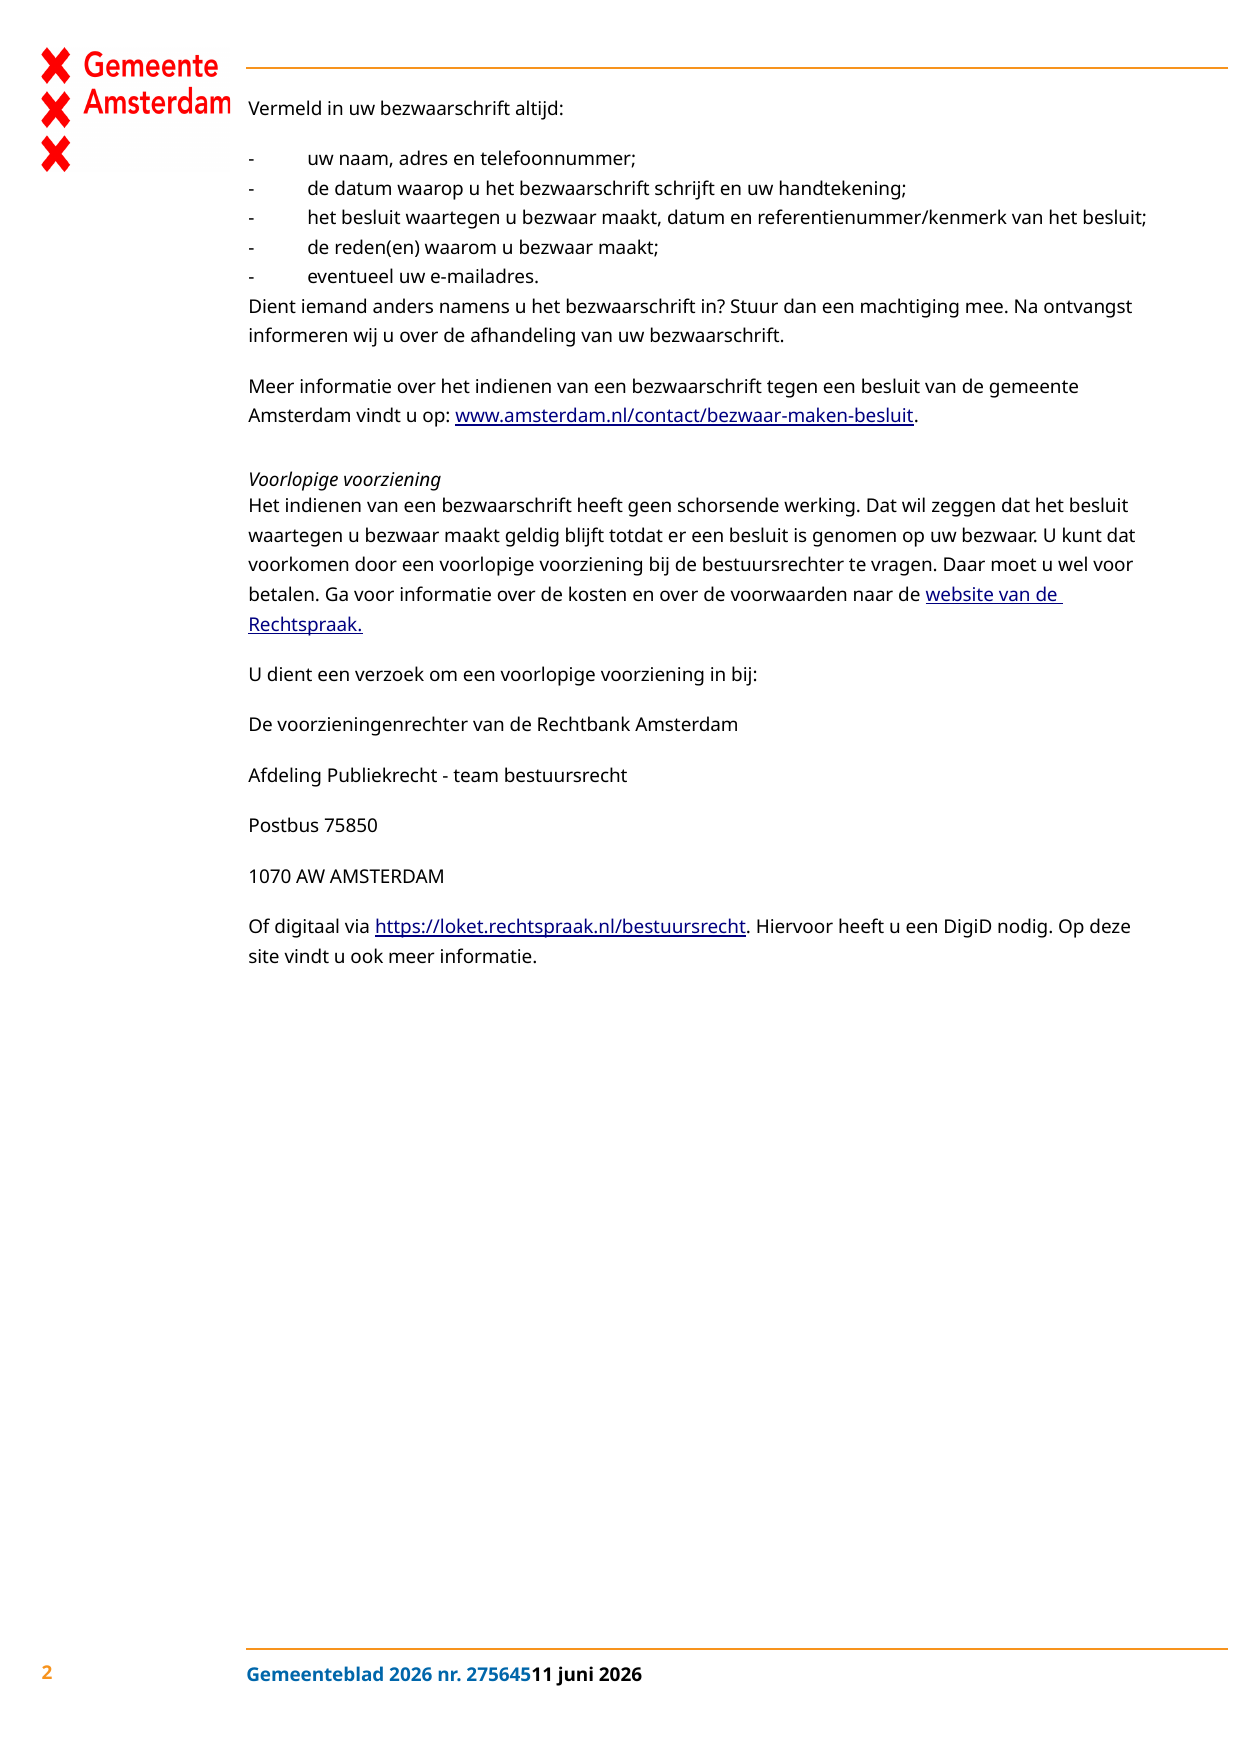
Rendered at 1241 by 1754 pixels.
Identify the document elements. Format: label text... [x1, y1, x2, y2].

list het besluit waartegen u bezwaar maakt, datum en referentienummer/kenmerk van het besluit; [248, 204, 1152, 230]
list de datum waarop u het bezwaarschrift schrijft en uw handtekening; [248, 175, 1152, 201]
text Of digitaal via https://loket.rechtspraak.nl/bestuursrecht. Hiervoor heeft u een DigiD nodig. Op deze site vindt u ook meer informatie. [248, 913, 1152, 968]
text Dient iemand anders namens u het bezwaarschrift in? Stuur dan een machtiging mee. Na ontvangst informeren wij u over de afhandeling van uw bezwaarschrift. [248, 293, 1152, 348]
list eventueel uw e-mailadres. [248, 263, 1152, 289]
text 1070 AW AMSTERDAM [248, 863, 1152, 888]
text Meer informatie over het indienen van een bezwaarschrift tegen een besluit van de gemeente Amsterdam vindt u op: www.amsterdam.nl/contact/bezwaar-maken-besluit. [248, 373, 1152, 428]
text Het indienen van een bezwaarschrift heeft geen schorsende werking. Dat wil zeggen dat het besluit waartegen u bezwaar maakt geldig blijft totdat er een besluit is genomen op uw bezwaar. U kunt dat voorkomen door een voorlopige voorziening bij de bestuursrechter te vragen. Daar moet u wel voor betalen. Ga voor informatie over de kosten en over de voorwaarden naar de website van de Rechtspraak. [248, 492, 1152, 636]
text Afdeling Publiekrecht - team bestuursrecht [248, 762, 1152, 788]
text U dient een verzoek om een voorlopige voorziening in bij: [248, 661, 1152, 687]
text Postbus 75850 [248, 812, 1152, 838]
text Vermeld in uw bezwaarschrift altijd: [248, 95, 1152, 121]
text Voorlopige voorziening [248, 467, 1152, 492]
text De voorzieningenrechter van de Rechtbank Amsterdam [248, 712, 1152, 737]
list uw naam, adres en telefoonnummer; [248, 145, 1152, 171]
picture [41, 47, 231, 172]
list de reden(en) waarom u bezwaar maakt; [248, 234, 1152, 260]
